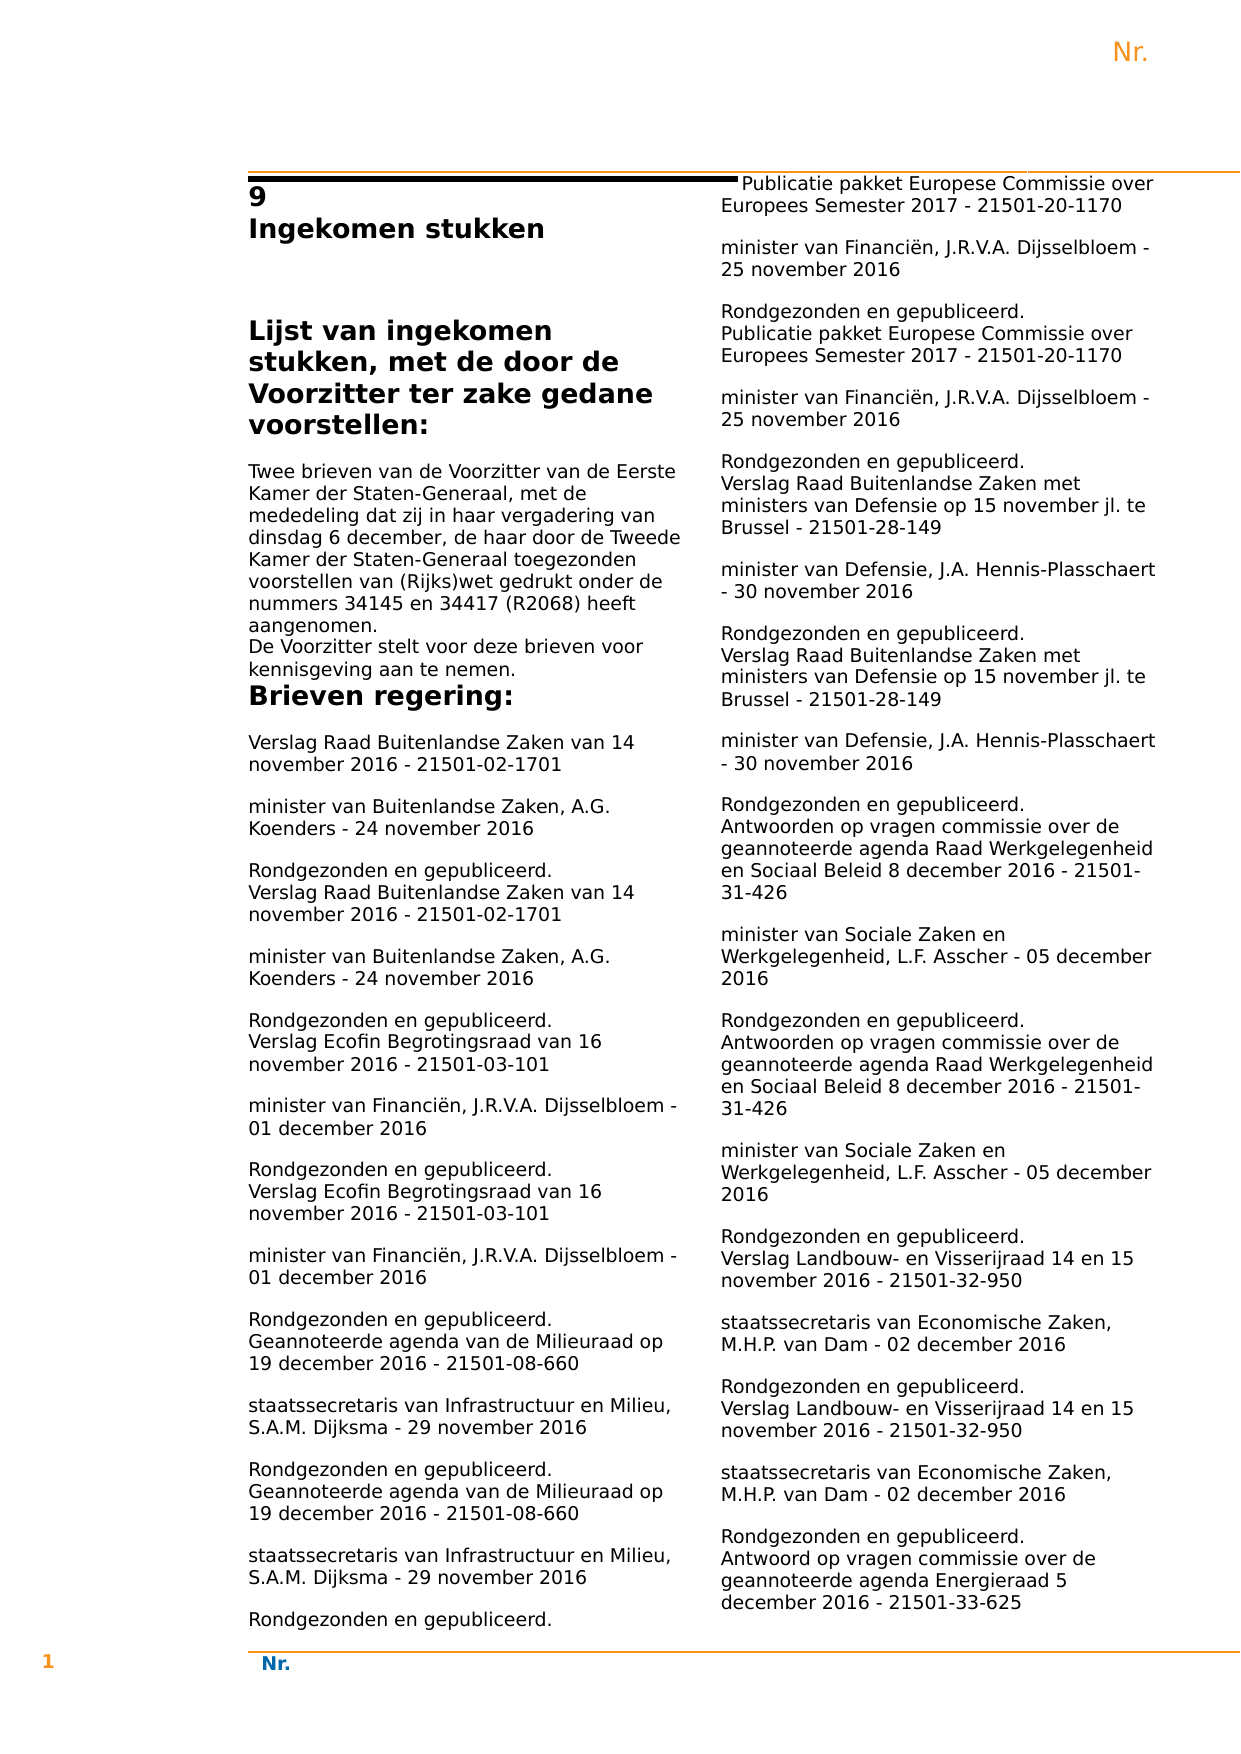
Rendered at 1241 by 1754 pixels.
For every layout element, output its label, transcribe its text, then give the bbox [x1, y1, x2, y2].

text Rondgezonden en gepubliceerd. [721, 1010, 1163, 1032]
text Antwoorden op vragen commissie over de geannoteerde agenda Raad Werkgelegenheid en Sociaal Beleid 8 december 2016 - 21501-31-426 [721, 816, 1163, 904]
text minister van Buitenlandse Zaken, A.G. Koenders - 24 november 2016 [248, 946, 691, 989]
text Rondgezonden en gepubliceerd. [248, 1309, 691, 1331]
title Brieven regering: [248, 680, 691, 712]
title Lijst van ingekomen stukken, met de door de Voorzitter ter zake gedane voorstellen: [248, 316, 691, 441]
text minister van Financiën, J.R.V.A. Dijsselbloem - 25 november 2016 [721, 237, 1163, 281]
text Verslag Ecofin Begrotingsraad van 16 november 2016 - 21501-03-101 [248, 1181, 691, 1225]
text staatssecretaris van Economische Zaken, M.H.P. van Dam - 02 december 2016 [721, 1312, 1163, 1356]
text minister van Buitenlandse Zaken, A.G. Koenders - 24 november 2016 [248, 796, 691, 839]
text Twee brieven van de Voorzitter van de Eerste Kamer der Staten-Generaal, met de mededeling dat zij in haar vergadering van dinsdag 6 december, de haar door de Tweede Kamer der Staten-Generaal toegezonden voorstellen van (Rijks)wet gedrukt onder de nummers 34145 en 34417 (R2068) heeft aangenomen. [248, 461, 691, 636]
title 9 Ingekomen stukken [248, 182, 691, 244]
text Geannoteerde agenda van de Milieuraad op 19 december 2016 - 21501-08-660 [248, 1331, 691, 1375]
text Rondgezonden en gepubliceerd. [721, 1526, 1163, 1548]
text minister van Defensie, J.A. Hennis-Plasschaert - 30 november 2016 [721, 730, 1163, 774]
text Verslag Raad Buitenlandse Zaken met ministers van Defensie op 15 november jl. te Brussel - 21501-28-149 [721, 473, 1163, 538]
text Rondgezonden en gepubliceerd. [248, 859, 691, 882]
text Verslag Ecofin Begrotingsraad van 16 november 2016 - 21501-03-101 [248, 1031, 691, 1075]
text minister van Financiën, J.R.V.A. Dijsselbloem - 25 november 2016 [721, 387, 1163, 431]
text Verslag Raad Buitenlandse Zaken van 14 november 2016 - 21501-02-1701 [248, 882, 691, 926]
text Rondgezonden en gepubliceerd. [721, 1376, 1163, 1398]
text Rondgezonden en gepubliceerd. [248, 1159, 691, 1181]
text minister van Defensie, J.A. Hennis-Plasschaert - 30 november 2016 [721, 558, 1163, 602]
text Rondgezonden en gepubliceerd. [248, 1009, 691, 1031]
text Rondgezonden en gepubliceerd. [721, 451, 1163, 473]
text Antwoorden op vragen commissie over de geannoteerde agenda Raad Werkgelegenheid en Sociaal Beleid 8 december 2016 - 21501-31-426 [721, 1032, 1163, 1120]
text Publicatie pakket Europese Commissie over Europees Semester 2017 - 21501-20-1170 [721, 323, 1163, 367]
text Verslag Landbouw- en Visserijraad 14 en 15 november 2016 - 21501-32-950 [721, 1248, 1163, 1292]
text minister van Sociale Zaken en Werkgelegenheid, L.F. Asscher - 05 december 2016 [721, 924, 1163, 990]
text minister van Financiën, J.R.V.A. Dijsselbloem - 01 december 2016 [248, 1095, 691, 1139]
text Verslag Landbouw- en Visserijraad 14 en 15 november 2016 - 21501-32-950 [721, 1398, 1163, 1442]
text Rondgezonden en gepubliceerd. [721, 622, 1163, 644]
text Verslag Raad Buitenlandse Zaken met ministers van Defensie op 15 november jl. te Brussel - 21501-28-149 [721, 644, 1163, 710]
text Rondgezonden en gepubliceerd. [248, 1459, 691, 1481]
text Publicatie pakket Europese Commissie over Europees Semester 2017 - 21501-20-1170 [721, 173, 1163, 217]
text De Voorzitter stelt voor deze brieven voor kennisgeving aan te nemen. [248, 636, 691, 680]
text staatssecretaris van Economische Zaken, M.H.P. van Dam - 02 december 2016 [721, 1462, 1163, 1506]
text Verslag Raad Buitenlandse Zaken van 14 november 2016 - 21501-02-1701 [248, 732, 691, 776]
text Geannoteerde agenda van de Milieuraad op 19 december 2016 - 21501-08-660 [248, 1481, 691, 1525]
text Rondgezonden en gepubliceerd. [721, 794, 1163, 816]
text Antwoord op vragen commissie over de geannoteerde agenda Energieraad 5 december 2016 - 21501-33-625 [721, 1548, 1163, 1614]
text Rondgezonden en gepubliceerd. [721, 301, 1163, 323]
text Rondgezonden en gepubliceerd. [721, 1226, 1163, 1248]
text minister van Financiën, J.R.V.A. Dijsselbloem - 01 december 2016 [248, 1245, 691, 1289]
text staatssecretaris van Infrastructuur en Milieu, S.A.M. Dijksma - 29 november 2016 [248, 1395, 691, 1439]
text minister van Sociale Zaken en Werkgelegenheid, L.F. Asscher - 05 december 2016 [721, 1140, 1163, 1206]
text staatssecretaris van Infrastructuur en Milieu, S.A.M. Dijksma - 29 november 2016 [248, 1545, 691, 1589]
text Rondgezonden en gepubliceerd. [248, 1609, 691, 1631]
